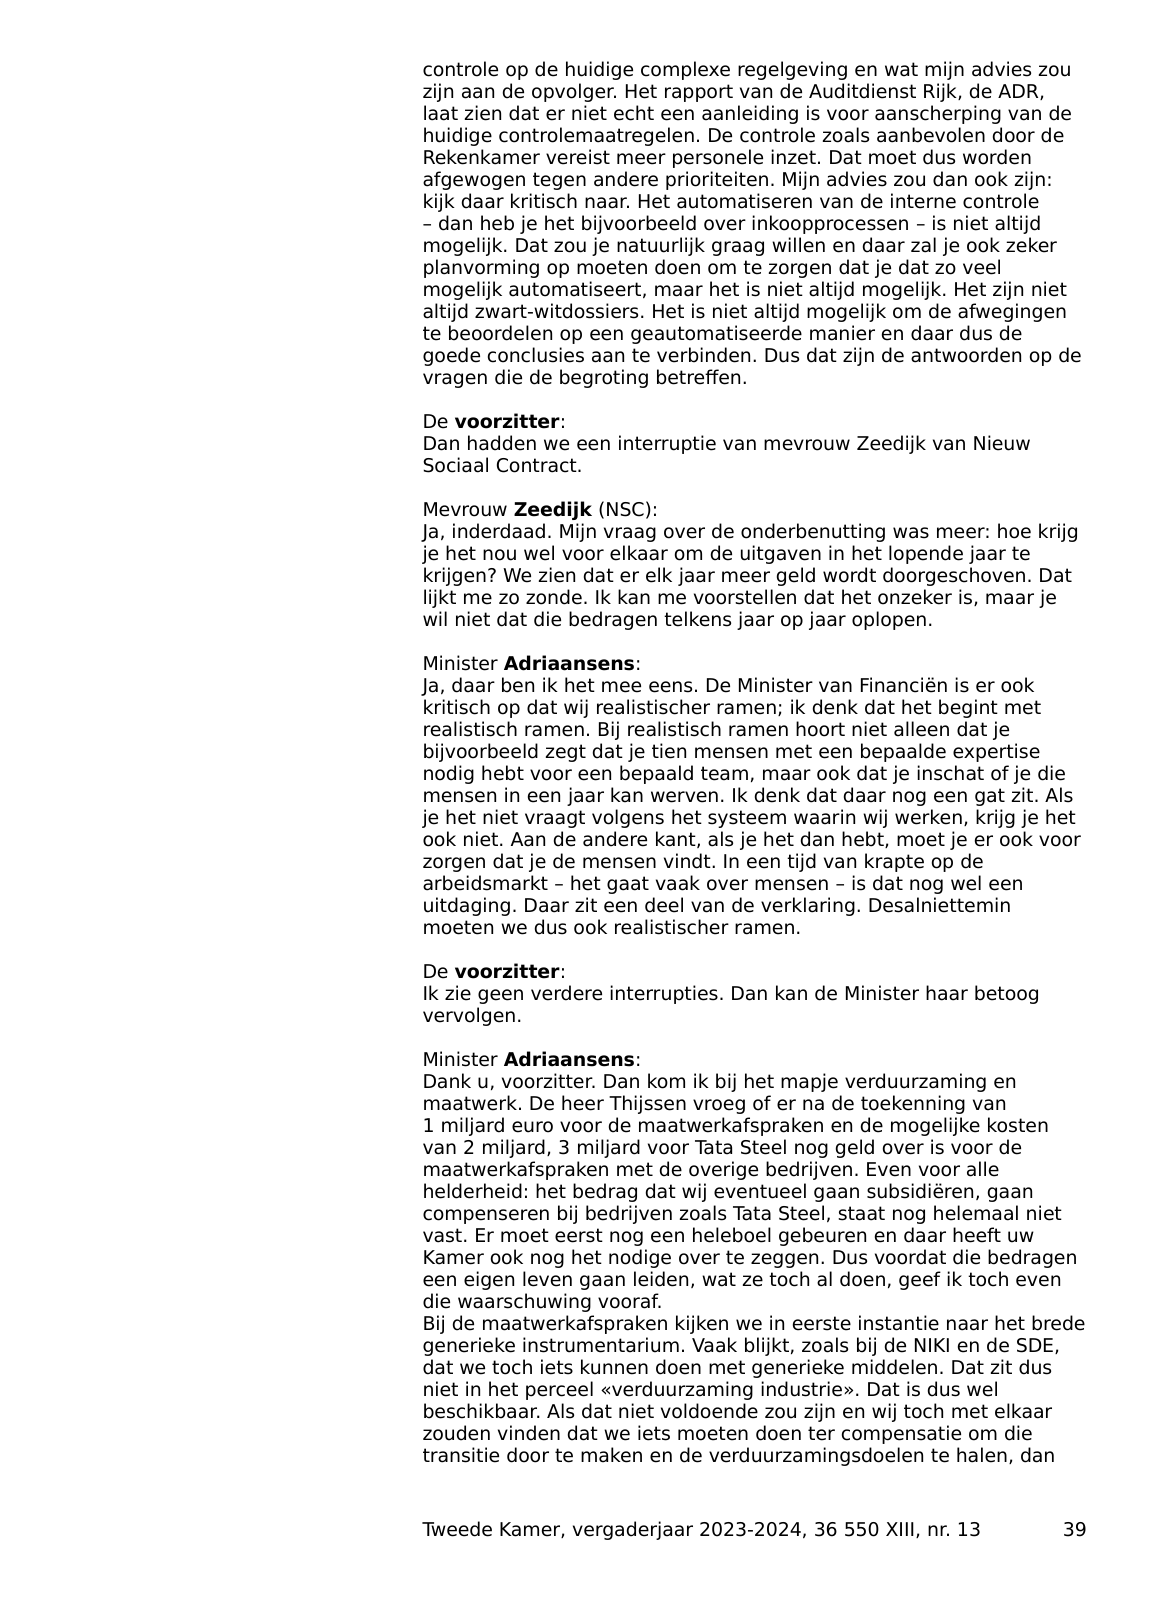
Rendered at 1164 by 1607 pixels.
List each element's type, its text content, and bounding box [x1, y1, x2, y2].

text Ik zie geen verdere interrupties. Dan kan de Minister haar betoog vervolgen. [422, 983, 1087, 1027]
text Ja, daar ben ik het mee eens. De Minister van Financiën is er ook kritisch op dat wij realistischer ramen; ik denk dat het begint met realistisch ramen. Bij realistisch ramen hoort niet alleen dat je bijvoorbeeld zegt dat je tien mensen met een bepaalde expertise nodig hebt voor een bepaald team, maar ook dat je inschat of je die mensen in een jaar kan werven. Ik denk dat daar nog een gat zit. Als je het niet vraagt volgens het systeem waarin wij werken, krijg je het ook niet. Aan de andere kant, als je het dan hebt, moet je er ook voor zorgen dat je de mensen vindt. In een tijd van krapte op de arbeidsmarkt – het gaat vaak over mensen – is dat nog wel een uitdaging. Daar zit een deel van de verklaring. Desalniettemin moeten we dus ook realistischer ramen. [422, 675, 1087, 939]
text De voorzitter: [422, 411, 1087, 433]
text De voorzitter: [422, 961, 1087, 983]
text Bij de maatwerkafspraken kijken we in eerste instantie naar het brede generieke instrumentarium. Vaak blijkt, zoals bij de NIKI en de SDE, dat we toch iets kunnen doen met generieke middelen. Dat zit dus niet in het perceel «verduurzaming industrie». Dat is dus wel beschikbaar. Als dat niet voldoende zou zijn en wij toch met elkaar zouden vinden dat we iets moeten doen ter compensatie om die transitie door te maken en de verduurzamingsdoelen te halen, dan [422, 1313, 1087, 1467]
text controle op de huidige complexe regelgeving en wat mijn advies zou zijn aan de opvolger. Het rapport van de Auditdienst Rijk, de ADR, laat zien dat er niet echt een aanleiding is voor aanscherping van de huidige controlemaatregelen. De controle zoals aanbevolen door de Rekenkamer vereist meer personele inzet. Dat moet dus worden afgewogen tegen andere prioriteiten. Mijn advies zou dan ook zijn: kijk daar kritisch naar. Het automatiseren van de interne controle – dan heb je het bijvoorbeeld over inkoopprocessen – is niet altijd mogelijk. Dat zou je natuurlijk graag willen en daar zal je ook zeker planvorming op moeten doen om te zorgen dat je dat zo veel mogelijk automatiseert, maar het is niet altijd mogelijk. Het zijn niet altijd zwart-witdossiers. Het is niet altijd mogelijk om de afwegingen te beoordelen op een geautomatiseerde manier en daar dus de goede conclusies aan te verbinden. Dus dat zijn de antwoorden op de vragen die de begroting betreffen. [422, 59, 1087, 389]
text Dan hadden we een interruptie van mevrouw Zeedijk van Nieuw Sociaal Contract. [422, 433, 1087, 477]
text Minister Adriaansens: [422, 1049, 1087, 1071]
text Ja, inderdaad. Mijn vraag over de onderbenutting was meer: hoe krijg je het nou wel voor elkaar om de uitgaven in het lopende jaar te krijgen? We zien dat er elk jaar meer geld wordt doorgeschoven. Dat lijkt me zo zonde. Ik kan me voorstellen dat het onzeker is, maar je wil niet dat die bedragen telkens jaar op jaar oplopen. [422, 521, 1087, 631]
text Mevrouw Zeedijk (NSC): [422, 499, 1087, 521]
text Dank u, voorzitter. Dan kom ik bij het mapje verduurzaming en maatwerk. De heer Thijssen vroeg of er na de toekenning van 1 miljard euro voor de maatwerkafspraken en de mogelijke kosten van 2 miljard, 3 miljard voor Tata Steel nog geld over is voor de maatwerkafspraken met de overige bedrijven. Even voor alle helderheid: het bedrag dat wij eventueel gaan subsidiëren, gaan compenseren bij bedrijven zoals Tata Steel, staat nog helemaal niet vast. Er moet eerst nog een heleboel gebeuren en daar heeft uw Kamer ook nog het nodige over te zeggen. Dus voordat die bedragen een eigen leven gaan leiden, wat ze toch al doen, geef ik toch even die waarschuwing vooraf. [422, 1071, 1087, 1313]
text Minister Adriaansens: [422, 653, 1087, 675]
